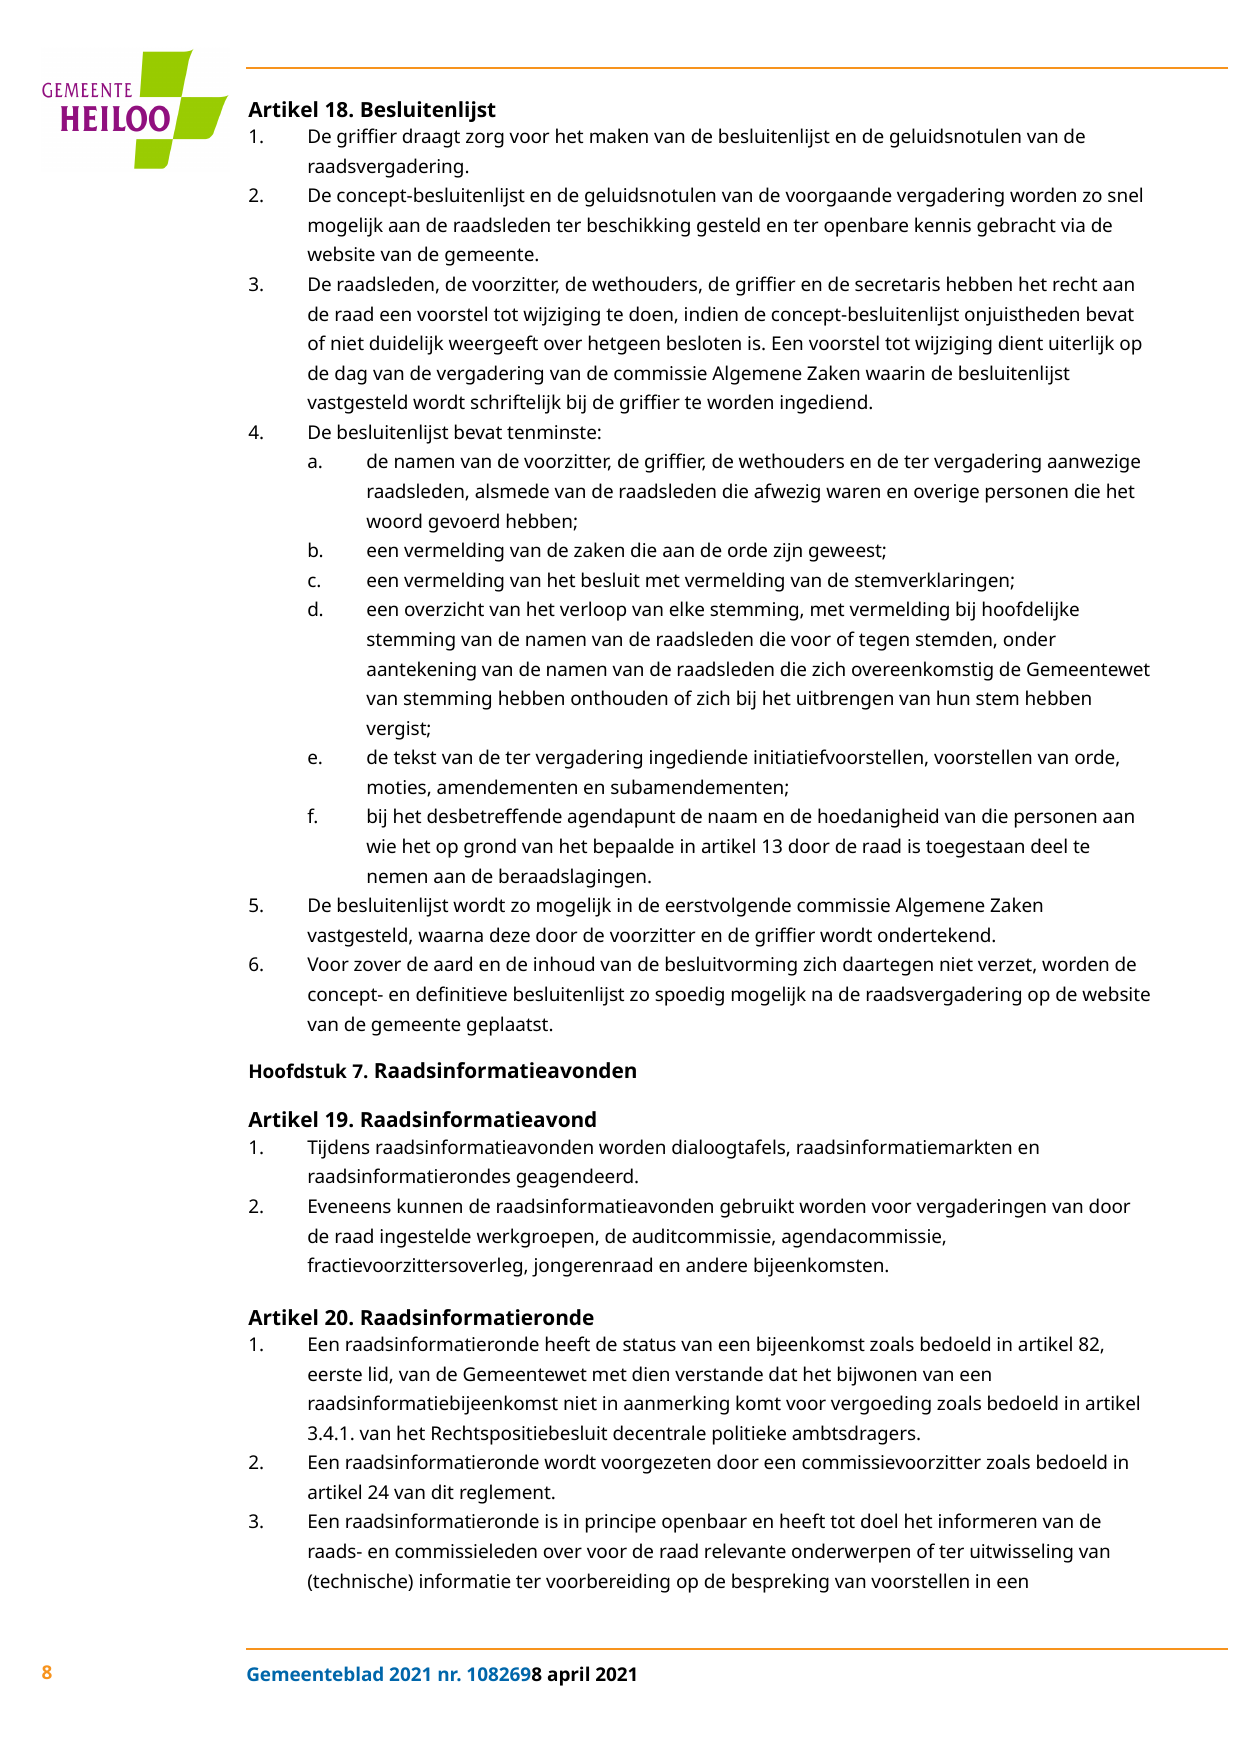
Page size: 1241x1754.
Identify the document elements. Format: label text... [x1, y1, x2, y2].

list Een raadsinformatieronde is in principe openbaar en heeft tot doel het informeren van de raads- en commissieleden over voor de raad relevante onderwerpen of ter uitwisseling van (technische) informatie ter voorbereiding op de bespreking van voorstellen in een [248, 1509, 1152, 1594]
list De besluitenlijst wordt zo mogelijk in de eerstvolgende commissie Algemene Zaken vastgesteld, waarna deze door de voorzitter en de griffier wordt ondertekend. [248, 892, 1152, 948]
list een vermelding van het besluit met vermelding van de stemverklaringen; [307, 567, 1152, 593]
list Een raadsinformatieronde wordt voorgezeten door een commissievoorzitter zoals bedoeld in artikel 24 van dit reglement. [248, 1449, 1152, 1505]
text Hoofdstuk 7. Raadsinformatieavonden [248, 1056, 1152, 1085]
list Tijdens raadsinformatieavonden worden dialoogtafels, raadsinformatiemarkten en raadsinformatierondes geagendeerd. [248, 1134, 1152, 1189]
list een overzicht van het verloop van elke stemming, met vermelding bij hoofdelijke stemming van de namen van de raadsleden die voor of tegen stemden, onder aantekening van de namen van de raadsleden die zich overeenkomstig de Gemeentewet van stemming hebben onthouden of zich bij het uitbrengen van hun stem hebben vergist; [307, 597, 1152, 741]
list De besluitenlijst bevat tenminste: [248, 419, 1152, 445]
list de tekst van de ter vergadering ingediende initiatiefvoorstellen, voorstellen van orde, moties, amendementen en subamendementen; [307, 744, 1152, 800]
text Artikel 20. Raadsinformatieronde [248, 1303, 1152, 1331]
picture [41, 47, 231, 172]
list bij het desbetreffende agendapunt de naam en de hoedanigheid van die personen aan wie het op grond van het bepaalde in artikel 13 door de raad is toegestaan deel te nemen aan de beraadslagingen. [307, 804, 1152, 888]
list een vermelding van de zaken die aan de orde zijn geweest; [307, 537, 1152, 563]
list De concept-besluitenlijst en de geluidsnotulen van de voorgaande vergadering worden zo snel mogelijk aan de raadsleden ter beschikking gesteld en ter openbare kennis gebracht via de website van de gemeente. [248, 182, 1152, 267]
text Artikel 19. Raadsinformatieavond [248, 1106, 1152, 1134]
list Voor zover de aard en de inhoud van de besluitvorming zich daartegen niet verzet, worden de concept- en definitieve besluitenlijst zo spoedig mogelijk na de raadsvergadering op de website van de gemeente geplaatst. [248, 952, 1152, 1036]
list De griffier draagt zorg voor het maken van de besluitenlijst en de geluidsnotulen van de raadsvergadering. [248, 123, 1152, 178]
list de namen van de voorzitter, de griffier, de wethouders en de ter vergadering aanwezige raadsleden, alsmede van de raadsleden die afwezig waren en overige personen die het woord gevoerd hebben; [307, 449, 1152, 533]
text Artikel 18. Besluitenlijst [248, 95, 1152, 123]
list De raadsleden, de voorzitter, de wethouders, de griffier en de secretaris hebben het recht aan de raad een voorstel tot wijziging te doen, indien de concept-besluitenlijst onjuistheden bevat of niet duidelijk weergeeft over hetgeen besloten is. Een voorstel tot wijziging dient uiterlijk op de dag van de vergadering van de commissie Algemene Zaken waarin de besluitenlijst vastgesteld wordt schriftelijk bij de griffier te worden ingediend. [248, 271, 1152, 415]
list Eveneens kunnen de raadsinformatieavonden gebruikt worden voor vergaderingen van door de raad ingestelde werkgroepen, de auditcommissie, agendacommissie, fractievoorzittersoverleg, jongerenraad en andere bijeenkomsten. [248, 1193, 1152, 1278]
list Een raadsinformatieronde heeft de status van een bijeenkomst zoals bedoeld in artikel 82, eerste lid, van de Gemeentewet met dien verstande dat het bijwonen van een raadsinformatiebijeenkomst niet in aanmerking komt voor vergoeding zoals bedoeld in artikel 3.4.1. van het Rechtspositiebesluit decentrale politieke ambtsdragers. [248, 1331, 1152, 1446]
